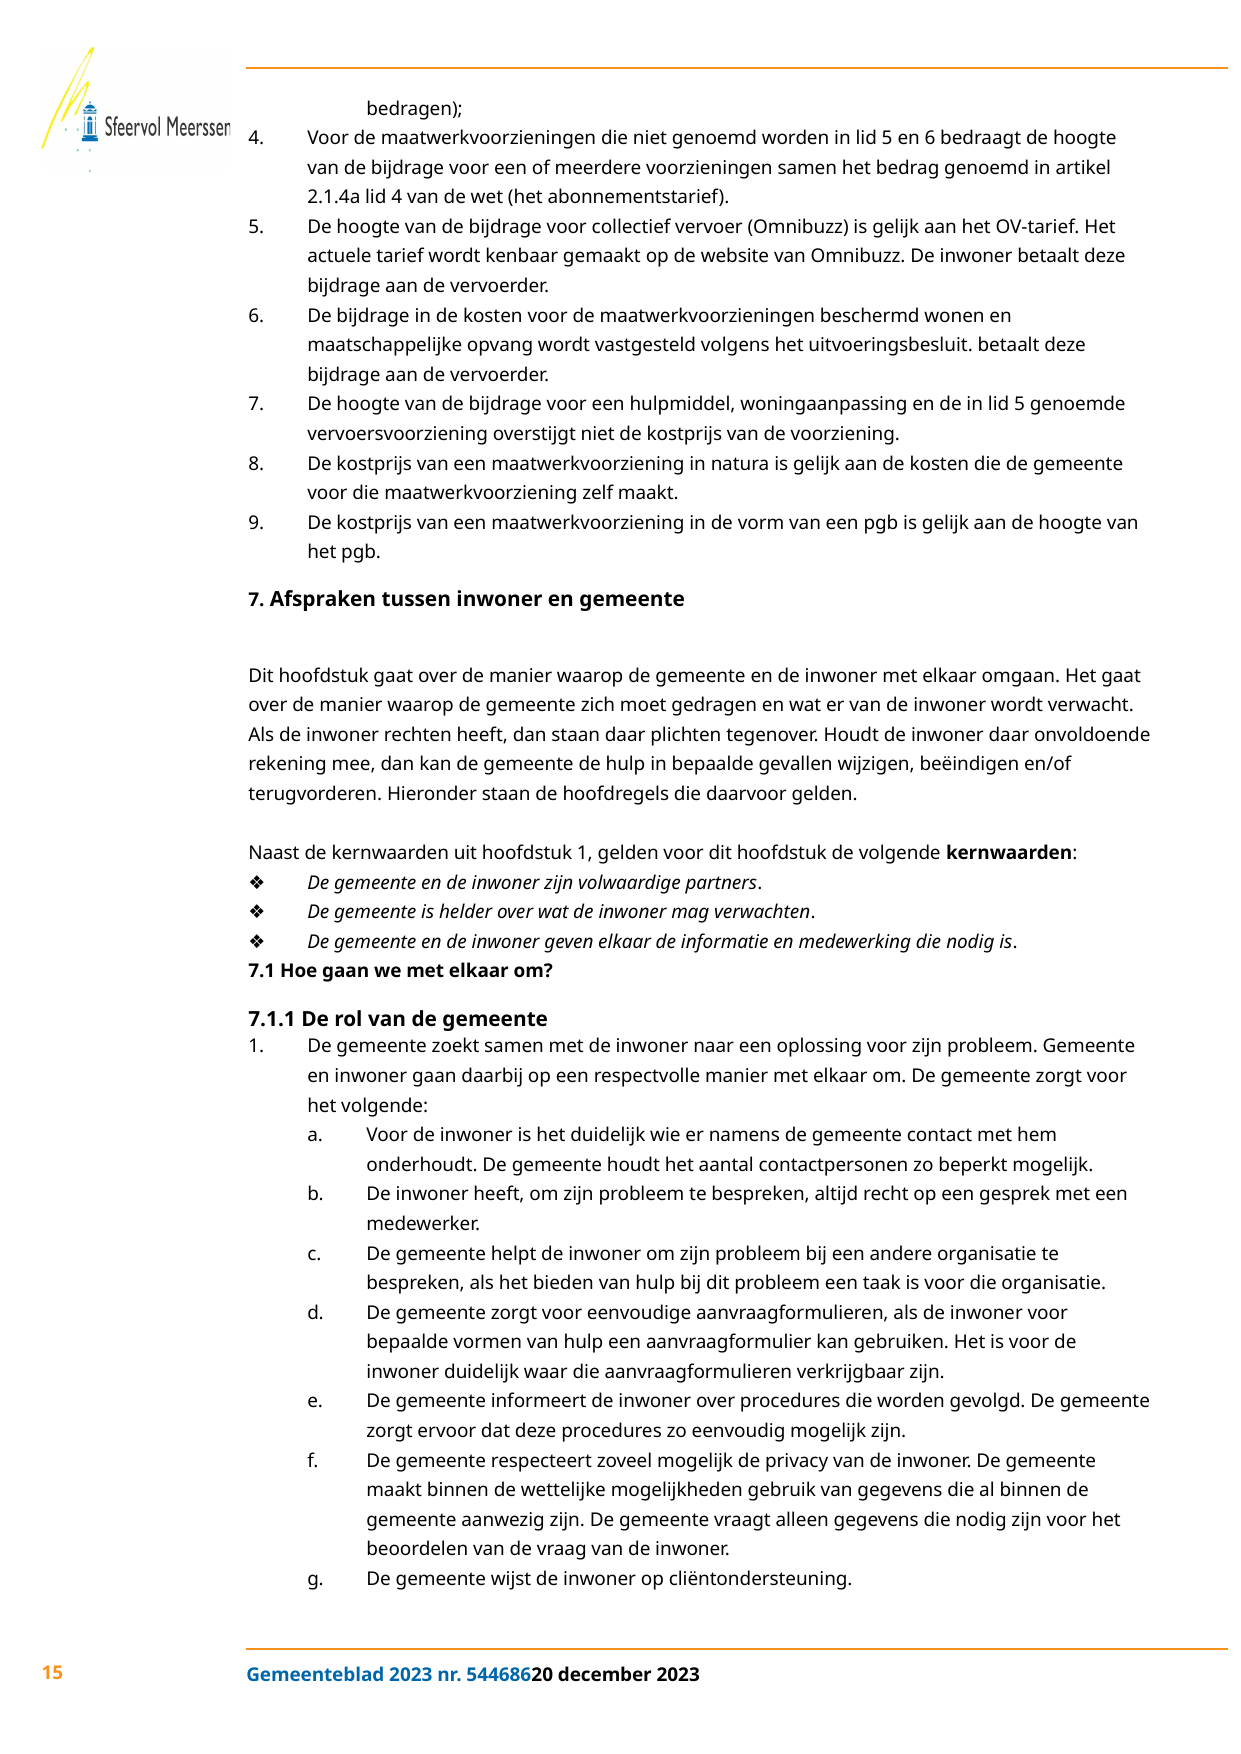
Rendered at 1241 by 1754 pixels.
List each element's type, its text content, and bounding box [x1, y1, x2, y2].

list De bijdrage in de kosten voor de maatwerkvoorzieningen beschermd wonen en maatschappelijke opvang wordt vastgesteld volgens het uitvoeringsbesluit. betaalt deze bijdrage aan de vervoerder. [248, 302, 1152, 387]
list De gemeente en de inwoner geven elkaar de informatie en medewerking die nodig is. [248, 928, 1152, 954]
text 7.1 Hoe gaan we met elkaar om? [248, 958, 1152, 983]
list Voor de inwoner is het duidelijk wie er namens de gemeente contact met hem onderhoudt. De gemeente houdt het aantal contactpersonen zo beperkt mogelijk. [307, 1121, 1152, 1177]
text 7. Afspraken tussen inwoner en gemeente [248, 584, 1152, 613]
list De gemeente informeert de inwoner over procedures die worden gevolgd. De gemeente zorgt ervoor dat deze procedures zo eenvoudig mogelijk zijn. [307, 1388, 1152, 1443]
list De gemeente zoekt samen met de inwoner naar een oplossing voor zijn probleem. Gemeente en inwoner gaan daarbij op een respectvolle manier met elkaar om. De gemeente zorgt voor het volgende: [248, 1033, 1152, 1118]
list De gemeente zorgt voor eenvoudige aanvraagformulieren, als de inwoner voor bepaalde vormen van hulp een aanvraagformulier kan gebruiken. Het is voor de inwoner duidelijk waar die aanvraagformulieren verkrijgbaar zijn. [307, 1299, 1152, 1384]
list Voor de maatwerkvoorzieningen die niet genoemd worden in lid 5 en 6 bedraagt de hoogte van de bijdrage voor een of meerdere voorzieningen samen het bedrag genoemd in artikel 2.1.4a lid 4 van de wet (het abonnementstarief). [248, 124, 1152, 209]
list De kostprijs van een maatwerkvoorziening in natura is gelijk aan de kosten die de gemeente voor die maatwerkvoorziening zelf maakt. [248, 450, 1152, 505]
text Naast de kernwaarden uit hoofdstuk 1, gelden voor dit hoofdstuk de volgende kernwaarden: [248, 839, 1152, 865]
list De gemeente is helder over wat de inwoner mag verwachten. [248, 898, 1152, 924]
list De gemeente en de inwoner zijn volwaardige partners. [248, 869, 1152, 895]
list De gemeente helpt de inwoner om zijn probleem bij een andere organisatie te bespreken, als het bieden van hulp bij dit probleem een taak is voor die organisatie. [307, 1240, 1152, 1295]
list De gemeente respecteert zoveel mogelijk de privacy van de inwoner. De gemeente maakt binnen de wettelijke mogelijkheden gebruik van gegevens die al binnen de gemeente aanwezig zijn. De gemeente vraagt alleen gegevens die nodig zijn voor het beoordelen van de vraag van de inwoner. [307, 1447, 1152, 1561]
list bedragen); [307, 95, 1152, 121]
list De hoogte van de bijdrage voor een hulpmiddel, woningaanpassing en de in lid 5 genoemde vervoersvoorziening overstijgt niet de kostprijs van de voorziening. [248, 391, 1152, 446]
list De gemeente wijst de inwoner op cliëntondersteuning. [307, 1565, 1152, 1591]
list De inwoner heeft, om zijn probleem te bespreken, altijd recht op een gesprek met een medewerker. [307, 1181, 1152, 1236]
text 7.1.1 De rol van de gemeente [248, 1004, 1152, 1033]
list De hoogte van de bijdrage voor collectief vervoer (Omnibuzz) is gelijk aan het OV-tarief. Het actuele tarief wordt kenbaar gemaakt op de website van Omnibuzz. De inwoner betaalt deze bijdrage aan de vervoerder. [248, 213, 1152, 298]
text Dit hoofdstuk gaat over de manier waarop de gemeente en de inwoner met elkaar omgaan. Het gaat over de manier waarop de gemeente zich moet gedragen en wat er van de inwoner wordt verwacht. Als de inwoner rechten heeft, dan staan daar plichten tegenover. Houdt de inwoner daar onvoldoende rekening mee, dan kan de gemeente de hulp in bepaalde gevallen wijzigen, beëindigen en/of terugvorderen. Hieronder staan de hoofdregels die daarvoor gelden. [248, 662, 1152, 806]
picture [41, 47, 231, 172]
list De kostprijs van een maatwerkvoorziening in de vorm van een pgb is gelijk aan de hoogte van het pgb. [248, 509, 1152, 564]
